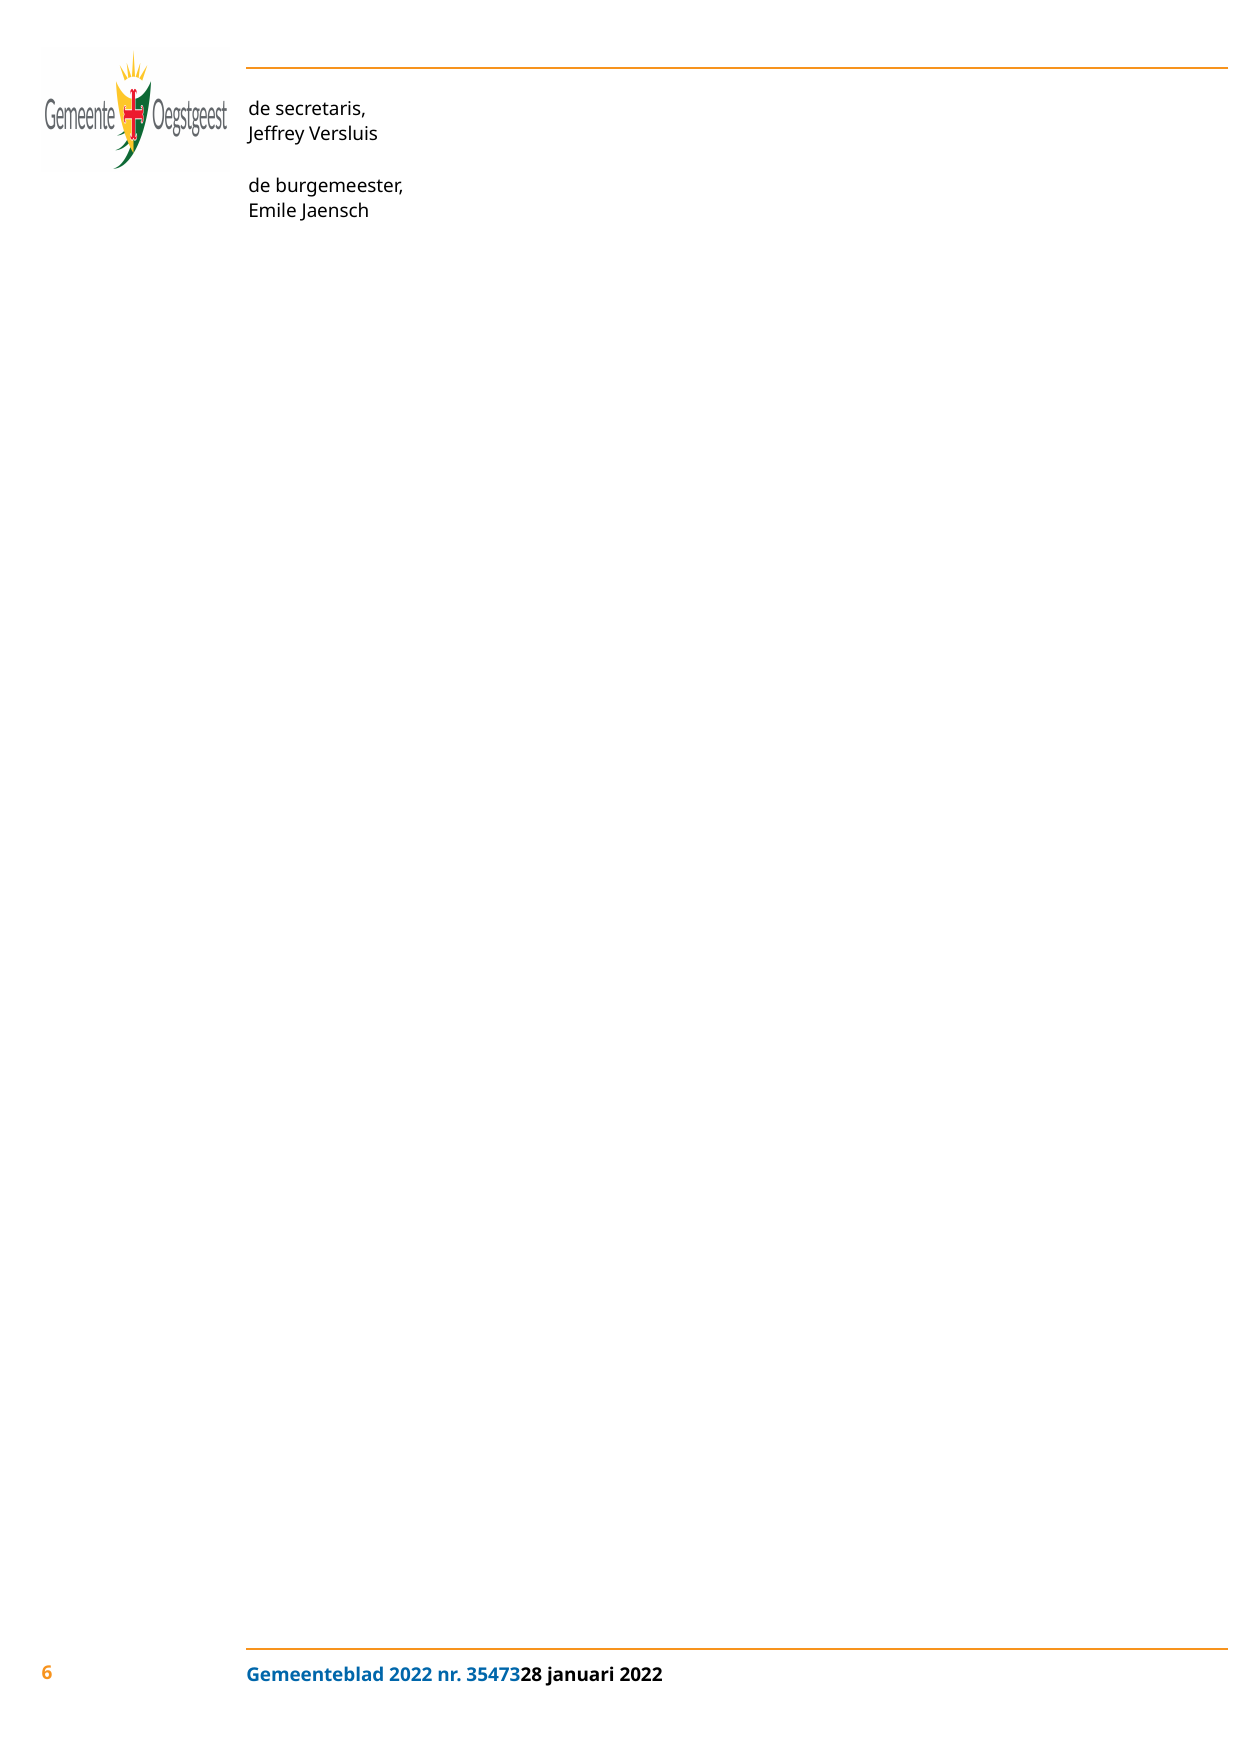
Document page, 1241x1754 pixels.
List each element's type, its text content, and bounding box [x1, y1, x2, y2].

text Emile Jaensch [248, 198, 1152, 223]
text Jeffrey Versluis [248, 121, 1152, 146]
picture [41, 47, 231, 172]
text de burgemeester, [248, 172, 1152, 198]
text de secretaris, [248, 95, 1152, 121]
